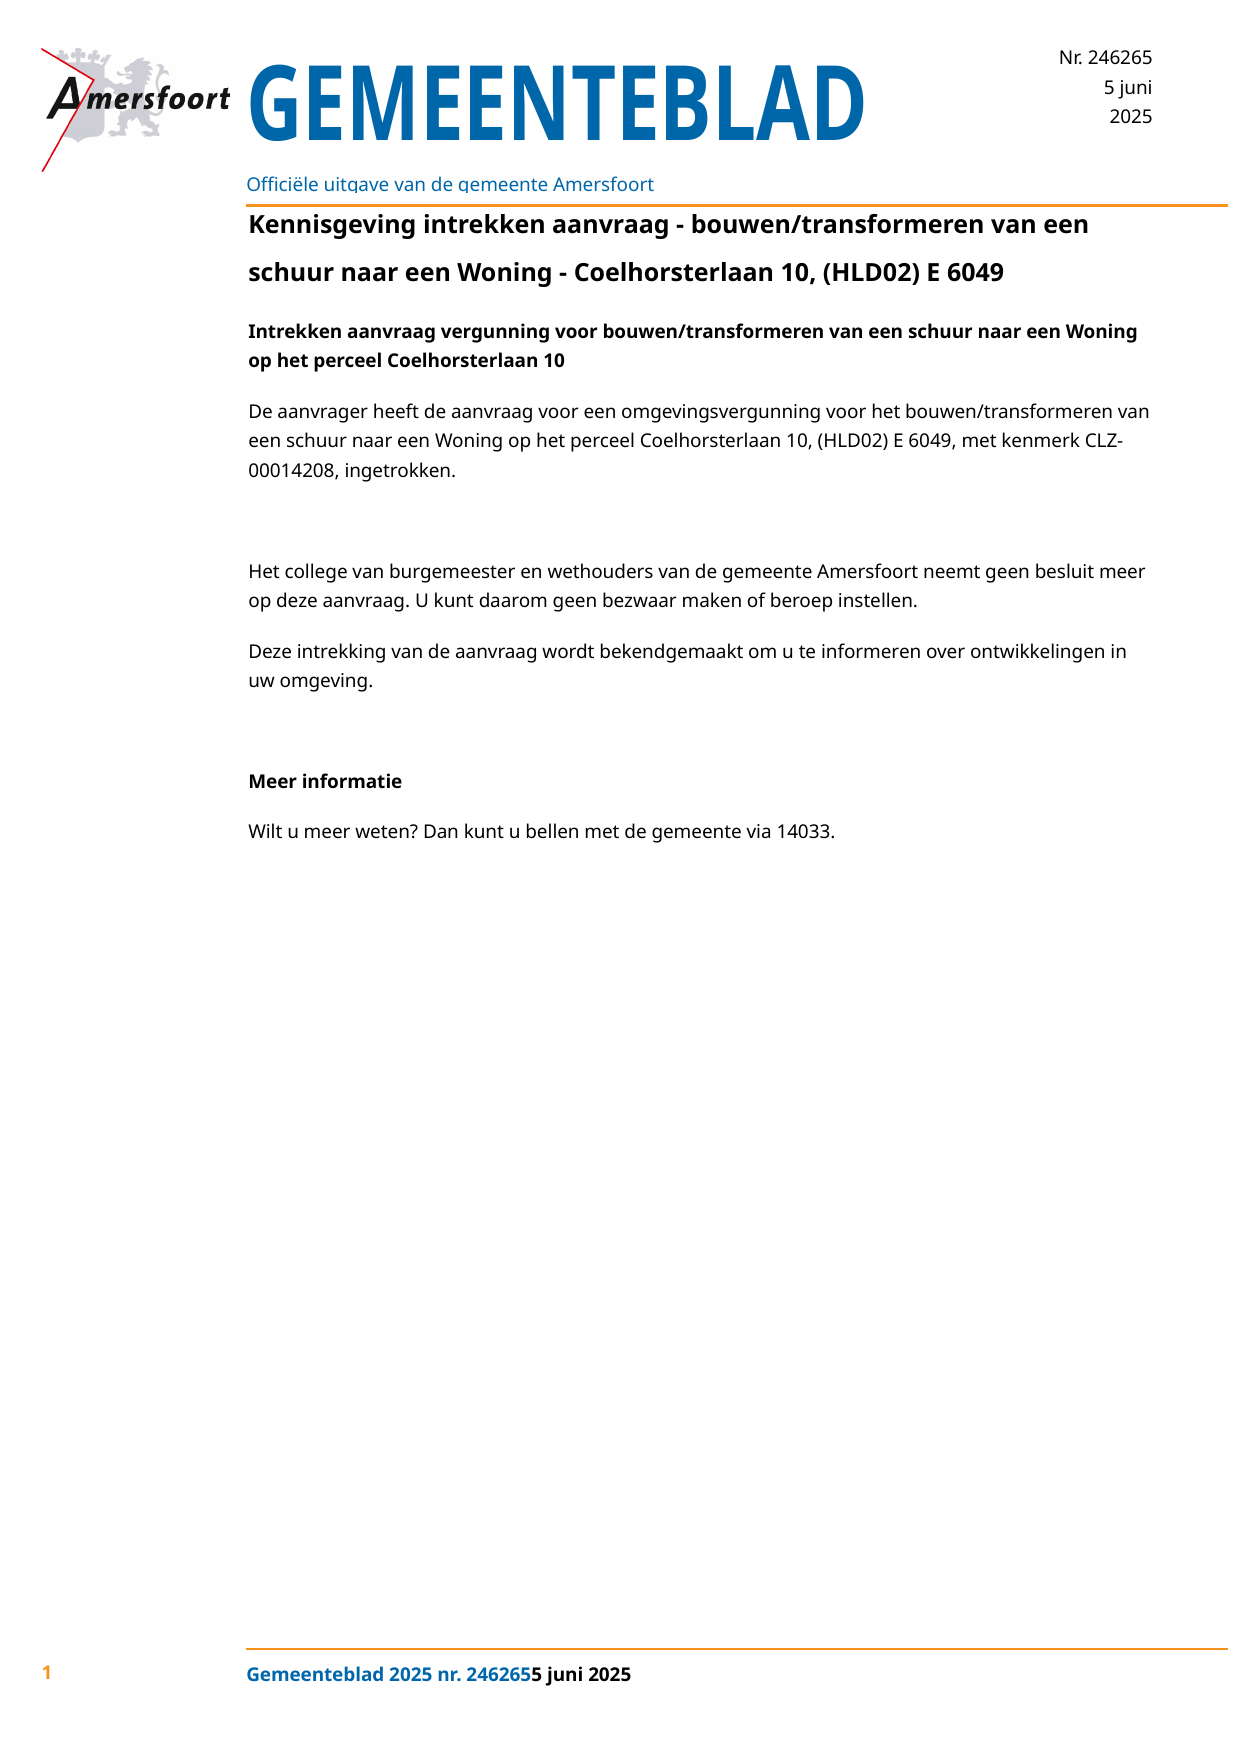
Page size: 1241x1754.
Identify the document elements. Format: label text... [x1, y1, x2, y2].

picture [41, 47, 231, 172]
text Het college van burgemeester en wethouders van de gemeente Amersfoort neemt geen besluit meer op deze aanvraag. U kunt daarom geen bezwaar maken of beroep instellen. [248, 558, 1152, 613]
text Meer informatie [248, 768, 1152, 794]
text Deze intrekking van de aanvraag wordt bekendgemaakt om u te informeren over ontwikkelingen in uw omgeving. [248, 638, 1152, 693]
text De aanvrager heeft de aanvraag voor een omgevingsvergunning voor het bouwen/transformeren van een schuur naar een Woning op het perceel Coelhorsterlaan 10, (HLD02) E 6049, met kenmerk CLZ-00014208, ingetrokken. [248, 398, 1152, 483]
text Wilt u meer weten? Dan kunt u bellen met de gemeente via 14033. [248, 819, 1152, 844]
text Kennisgeving intrekken aanvraag - bouwen/transformeren van een schuur naar een Woning - Coelhorsterlaan 10, (HLD02) E 6049 [248, 207, 1152, 288]
text Intrekken aanvraag vergunning voor bouwen/transformeren van een schuur naar een Woning op het perceel Coelhorsterlaan 10 [248, 318, 1152, 373]
